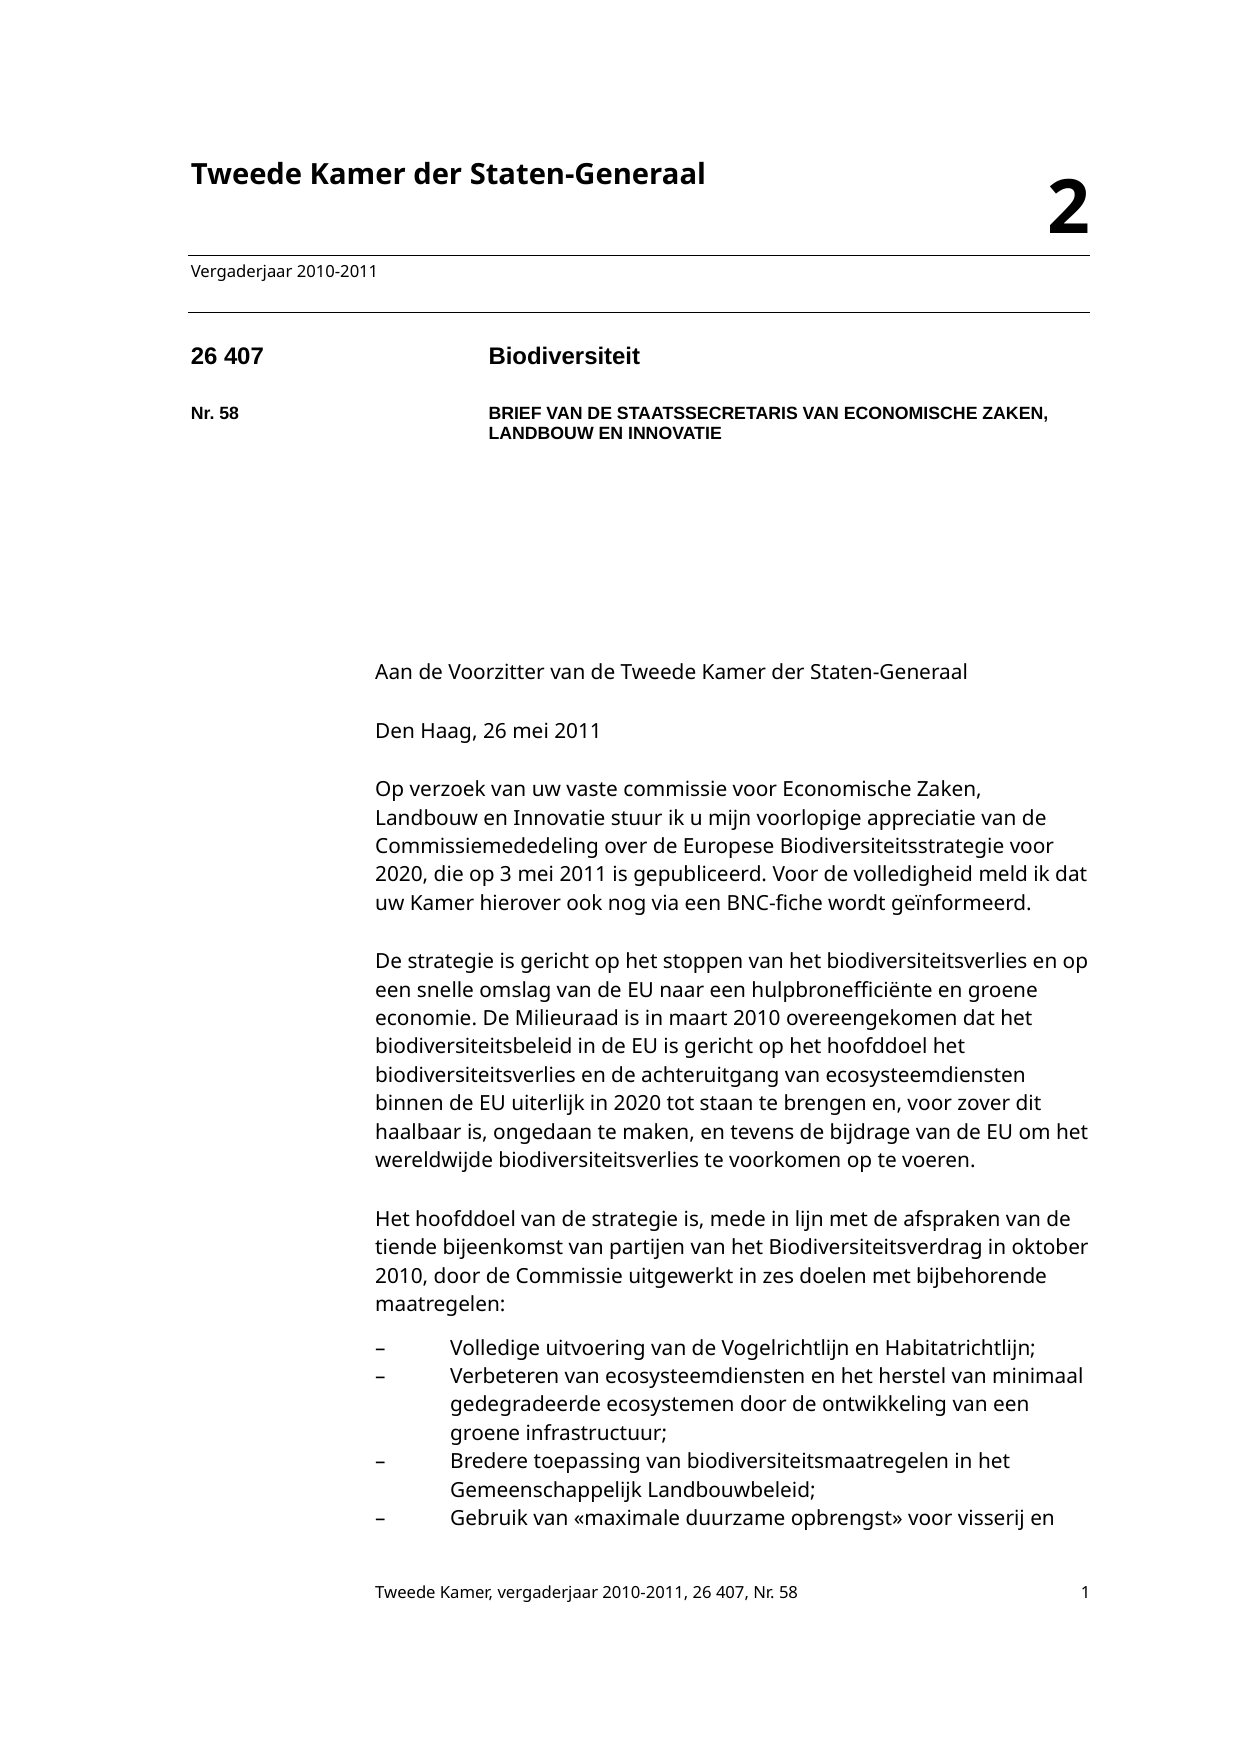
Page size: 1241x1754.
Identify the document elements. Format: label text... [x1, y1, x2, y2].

table_cell [485, 256, 1090, 312]
table_cell Nr. 58 [188, 399, 485, 539]
table_cell Biodiversiteit [485, 339, 1090, 399]
list Volledige uitvoering van de Vogelrichtlijn en Habitatrichtlijn; [375, 1333, 1090, 1361]
list Gebruik van «maximale duurzame opbrengst» voor visserij en [375, 1503, 1090, 1532]
table_cell 26 407 [188, 339, 485, 399]
text Het hoofddoel van de strategie is, mede in lijn met de afspraken van de tiende bijeenkomst van partijen van het Biodiversiteitsverdrag in oktober 2010, door de Commissie uitgewerkt in zes doelen met bijbehorende maatregelen: [375, 1204, 1090, 1318]
table_header 2 [910, 150, 1090, 255]
text De strategie is gericht op het stoppen van het biodiversiteitsverlies en op een snelle omslag van de EU naar een hulpbronefficiënte en groene economie. De Milieuraad is in maart 2010 overeengekomen dat het biodiversiteitsbeleid in de EU is gericht op het hoofddoel het biodiversiteitsverlies en de achteruitgang van ecosysteemdiensten binnen de EU uiterlijk in 2020 tot staan te brengen en, voor zover dit haalbaar is, ongedaan te maken, en tevens de bijdrage van de EU om het wereldwijde biodiversiteitsverlies te voorkomen op te voeren. [375, 946, 1090, 1174]
text Den Haag, 26 mei 2011 [375, 716, 1090, 744]
table_cell [485, 313, 1090, 339]
table_cell Vergaderjaar 2010-2011 [188, 256, 485, 312]
text Op verzoek van uw vaste commissie voor Economische Zaken, Landbouw en Innovatie stuur ik u mijn voorlopige appreciatie van de Commissiemededeling over de Europese Biodiversiteitsstrategie voor 2020, die op 3 mei 2011 is gepubliceerd. Voor de volledigheid meld ik dat uw Kamer hierover ook nog via een BNC-fiche wordt geïnformeerd. [375, 774, 1090, 916]
table_cell BRIEF VAN DE STAATSSECRETARIS VAN ECONOMISCHE ZAKEN, LANDBOUW EN INNOVATIE [485, 399, 1090, 539]
list Bredere toepassing van biodiversiteitsmaatregelen in het Gemeenschappelijk Landbouwbeleid; [375, 1446, 1090, 1503]
table_cell [188, 313, 485, 339]
list Verbeteren van ecosysteemdiensten en het herstel van minimaal gedegradeerde ecosystemen door de ontwikkeling van een groene infrastructuur; [375, 1361, 1090, 1446]
text Aan de Voorzitter van de Tweede Kamer der Staten-Generaal [375, 657, 1090, 686]
table_header Tweede Kamer der Staten-Generaal [188, 150, 909, 255]
